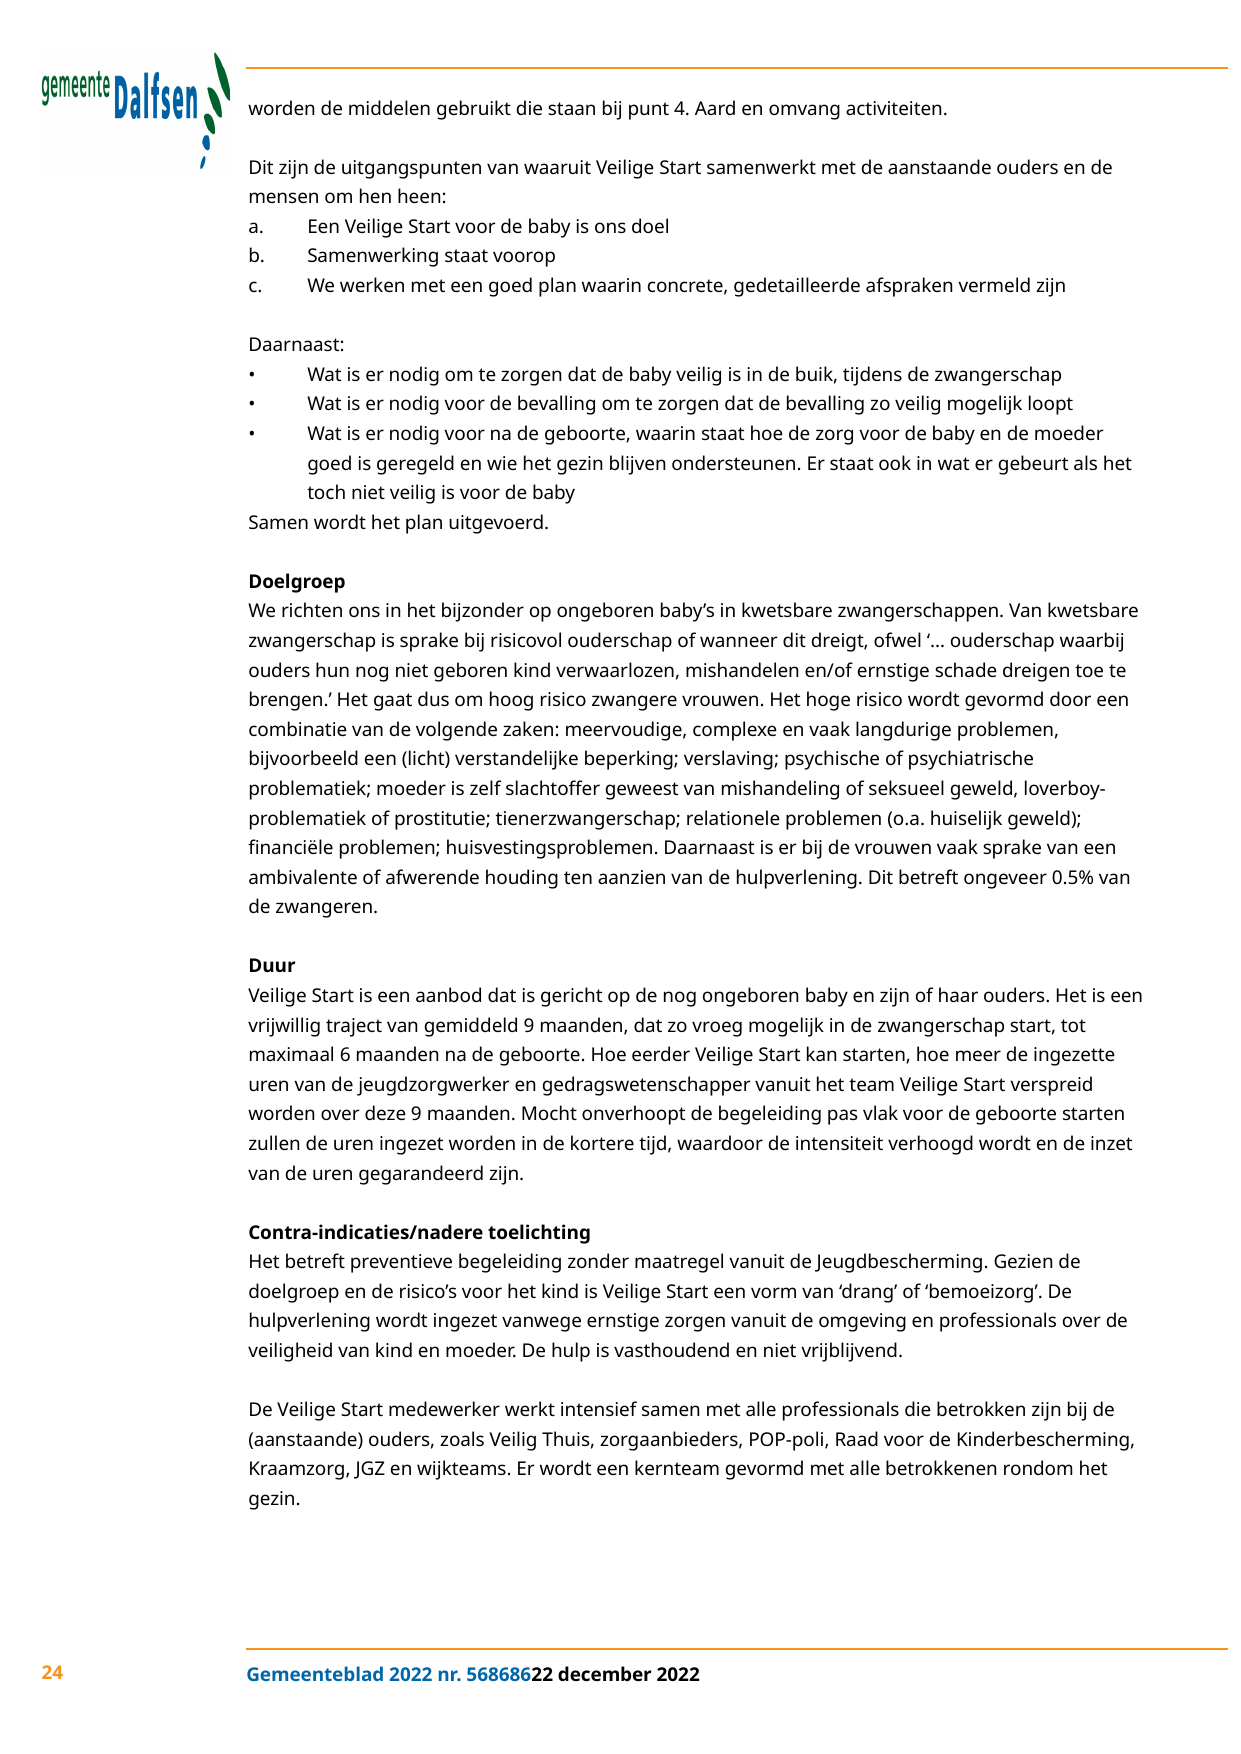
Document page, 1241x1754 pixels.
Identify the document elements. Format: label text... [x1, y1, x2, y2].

text We richten ons in het bijzonder op ongeboren baby’s in kwetsbare zwangerschappen. Van kwetsbare zwangerschap is sprake bij risicovol ouderschap of wanneer dit dreigt, ofwel ‘… ouderschap waarbij ouders hun nog niet geboren kind verwaarlozen, mishandelen en/of ernstige schade dreigen toe te brengen.’ Het gaat dus om hoog risico zwangere vrouwen. Het hoge risico wordt gevormd door een combinatie van de volgende zaken: meervoudige, complexe en vaak langdurige problemen, bijvoorbeeld een (licht) verstandelijke beperking; verslaving; psychische of psychiatrische problematiek; moeder is zelf slachtoffer geweest van mishandeling of seksueel geweld, loverboy-problematiek of prostitutie; tienerzwangerschap; relationele problemen (o.a. huiselijk geweld); financiële problemen; huisvestingsproblemen. Daarnaast is er bij de vrouwen vaak sprake van een ambivalente of afwerende houding ten aanzien van de hulpverlening. Dit betreft ongeveer 0.5% van de zwangeren. [248, 598, 1152, 919]
text Veilige Start is een aanbod dat is gericht op de nog ongeboren baby en zijn of haar ouders. Het is een vrijwillig traject van gemiddeld 9 maanden, dat zo vroeg mogelijk in de zwangerschap start, tot maximaal 6 maanden na de geboorte. Hoe eerder Veilige Start kan starten, hoe meer de ingezette uren van de jeugdzorgwerker en gedragswetenschapper vanuit het team Veilige Start verspreid worden over deze 9 maanden. Mocht onverhoopt de begeleiding pas vlak voor de geboorte starten zullen de uren ingezet worden in de kortere tijd, waardoor de intensiteit verhoogd wordt en de inzet van de uren gegarandeerd zijn. [248, 982, 1152, 1186]
list Wat is er nodig voor de bevalling om te zorgen dat de bevalling zo veilig mogelijk loopt [248, 391, 1152, 416]
list Samenwerking staat voorop [248, 243, 1152, 268]
text Het betreft preventieve begeleiding zonder maatregel vanuit de Jeugdbescherming. Gezien de doelgroep en de risico’s voor het kind is Veilige Start een vorm van ‘drang’ of ‘bemoeizorg’. De hulpverlening wordt ingezet vanwege ernstige zorgen vanuit de omgeving en professionals over de veiligheid van kind en moeder. De hulp is vasthoudend en niet vrijblijvend. [248, 1248, 1152, 1363]
list We werken met een goed plan waarin concrete, gedetailleerde afspraken vermeld zijn [248, 272, 1152, 298]
list Wat is er nodig voor na de geboorte, waarin staat hoe de zorg voor de baby en de moeder goed is geregeld en wie het gezin blijven ondersteunen. Er staat ook in wat er gebeurt als het toch niet veilig is voor de baby [248, 420, 1152, 505]
text Doelgroep [248, 568, 1152, 594]
text De Veilige Start medewerker werkt intensief samen met alle professionals die betrokken zijn bij de (aanstaande) ouders, zoals Veilig Thuis, zorgaanbieders, POP-poli, Raad voor de Kinderbescherming, Kraamzorg, JGZ en wijkteams. Er wordt een kernteam gevormd met alle betrokkenen rondom het gezin. [248, 1396, 1152, 1511]
text Contra-indicaties/nadere toelichting [248, 1219, 1152, 1245]
text Samen wordt het plan uitgevoerd. [248, 509, 1152, 535]
text Duur [248, 953, 1152, 978]
list Wat is er nodig om te zorgen dat de baby veilig is in de buik, tijdens de zwangerschap [248, 361, 1152, 387]
text worden de middelen gebruikt die staan bij punt 4. Aard en omvang activiteiten. [248, 95, 1152, 121]
list Een Veilige Start voor de baby is ons doel [248, 213, 1152, 239]
text Daarnaast: [248, 331, 1152, 357]
picture [41, 47, 231, 172]
text Dit zijn de uitgangspunten van waaruit Veilige Start samenwerkt met de aanstaande ouders en de mensen om hen heen: [248, 154, 1152, 209]
